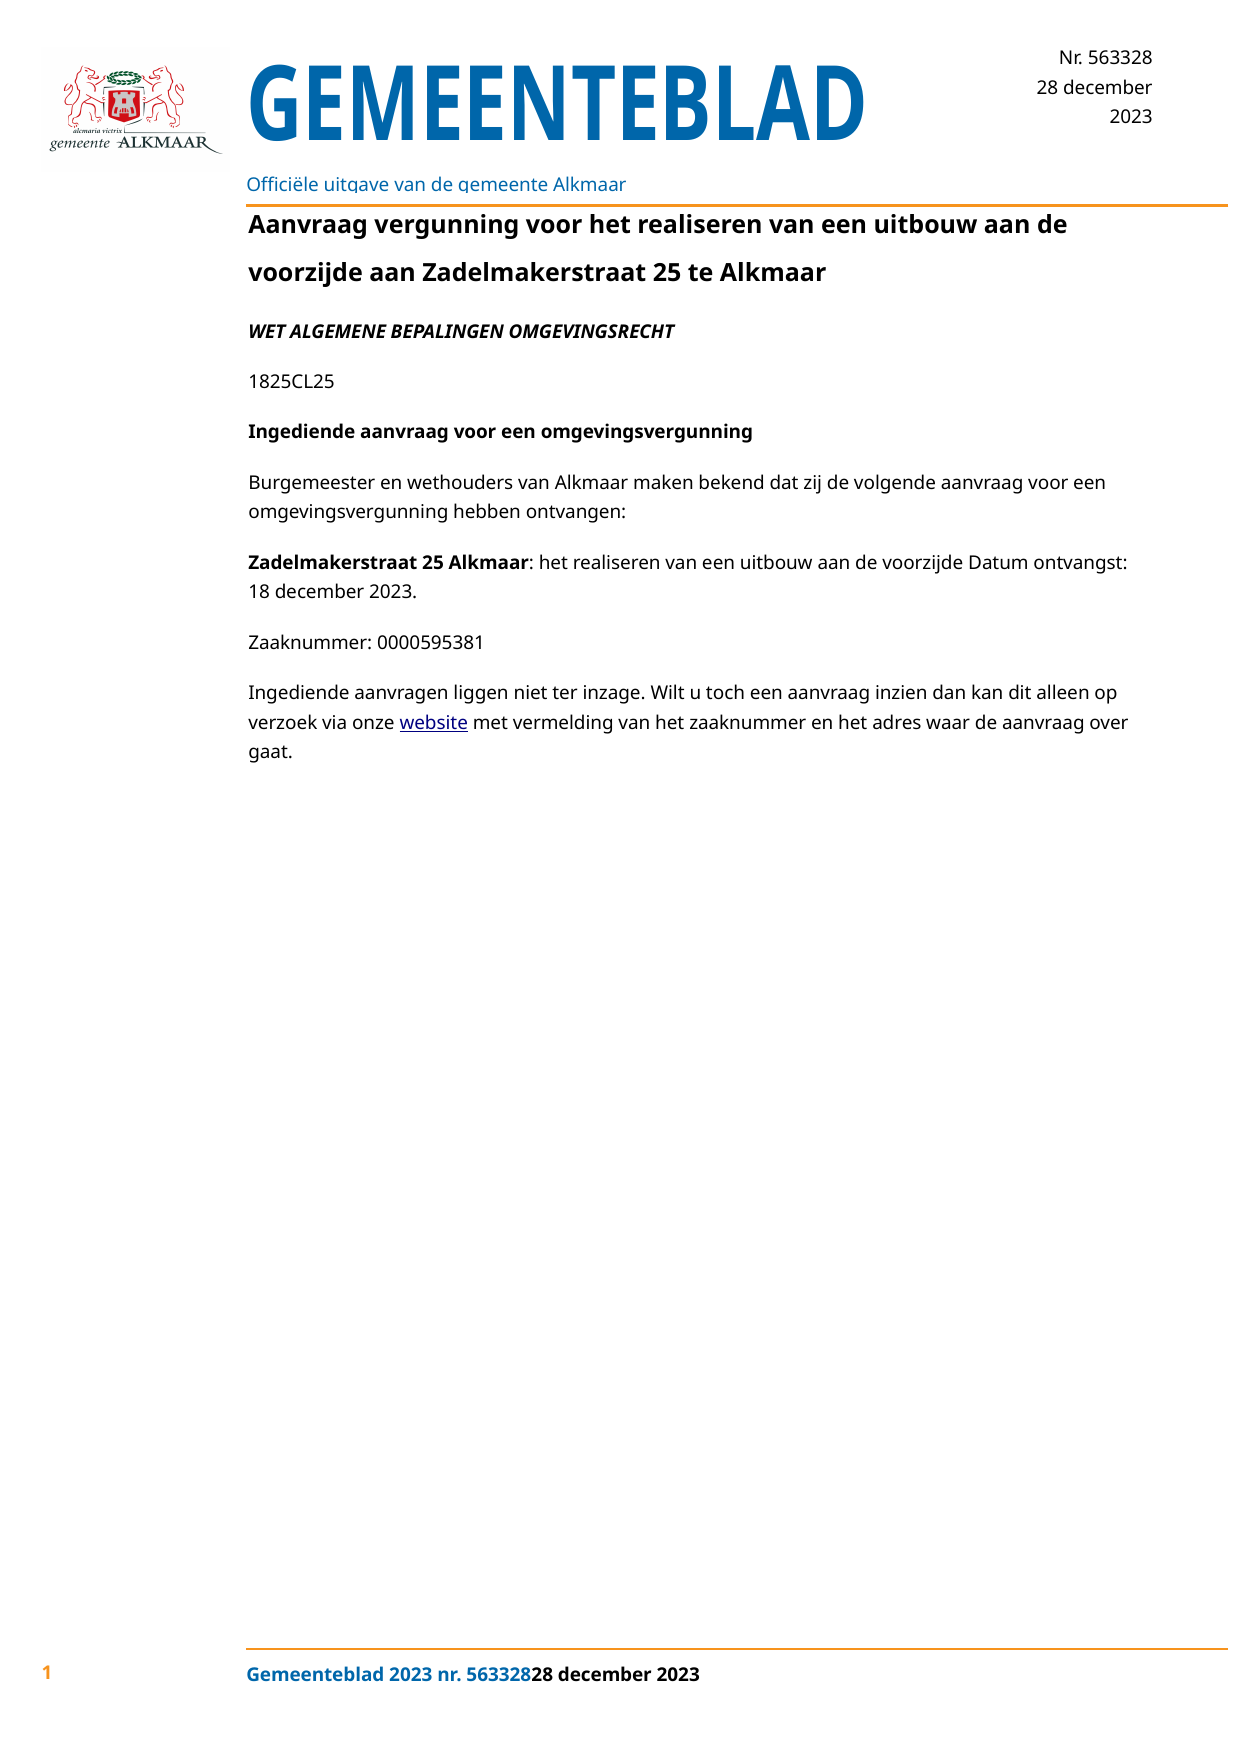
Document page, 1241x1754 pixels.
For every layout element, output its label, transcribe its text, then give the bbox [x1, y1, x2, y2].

text Aanvraag vergunning voor het realiseren van een uitbouw aan de voorzijde aan Zadelmakerstraat 25 te Alkmaar [248, 207, 1152, 288]
text Burgemeester en wethouders van Alkmaar maken bekend dat zij de volgende aanvraag voor een omgevingsvergunning hebben ontvangen: [248, 469, 1152, 524]
text Zadelmakerstraat 25 Alkmaar: het realiseren van een uitbouw aan de voorzijde Datum ontvangst: 18 december 2023. [248, 549, 1152, 604]
picture [41, 47, 231, 172]
text WET ALGEMENE BEPALINGEN OMGEVINGSRECHT [248, 318, 1152, 344]
text Zaaknummer: 0000595381 [248, 629, 1152, 655]
text 1825CL25 [248, 368, 1152, 394]
text Ingediende aanvragen liggen niet ter inzage. Wilt u toch een aanvraag inzien dan kan dit alleen op verzoek via onze website met vermelding van het zaaknummer en het adres waar de aanvraag over gaat. [248, 679, 1152, 764]
text Ingediende aanvraag voor een omgevingsvergunning [248, 419, 1152, 444]
